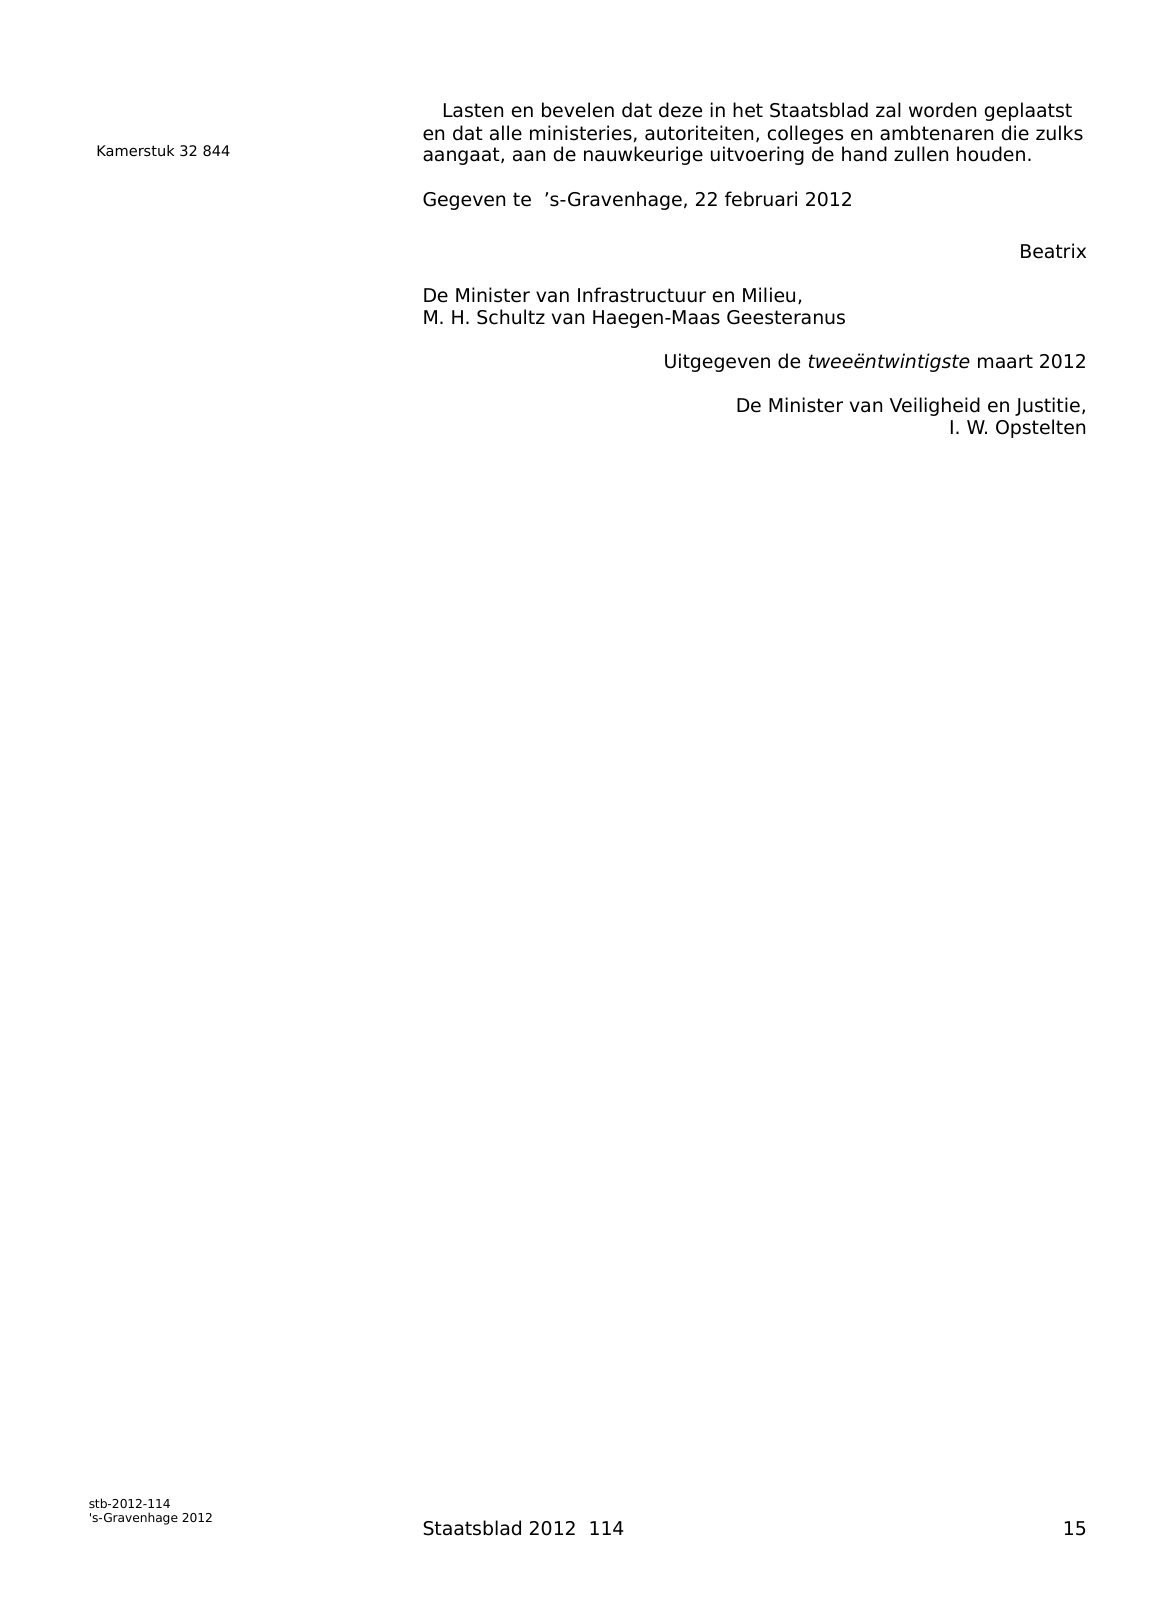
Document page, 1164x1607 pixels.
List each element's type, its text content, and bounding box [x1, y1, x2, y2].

text Uitgegeven de tweeëntwintigste maart 2012 [422, 351, 1087, 373]
text Gegeven te ’s-Gravenhage, 22 februari 2012 [422, 188, 1087, 211]
text De Minister van Infrastructuur en Milieu, M. H. Schultz van Haegen-Maas Geesteranus [422, 285, 1087, 329]
text stb-2012-114 [88, 1497, 323, 1511]
text Lasten en bevelen dat deze in het Staatsblad zal worden geplaatst en dat alle ministeries, autoriteiten, colleges en ambtenaren die zulks aangaat, aan de nauwkeurige uitvoering de hand zullen houden. [422, 100, 1087, 166]
text 's-Gravenhage 2012 [88, 1511, 323, 1525]
text De Minister van Veiligheid en Justitie, I. W. Opstelten [422, 395, 1087, 439]
text Beatrix [422, 241, 1087, 262]
text Kamerstuk 32 844 [77, 143, 396, 160]
